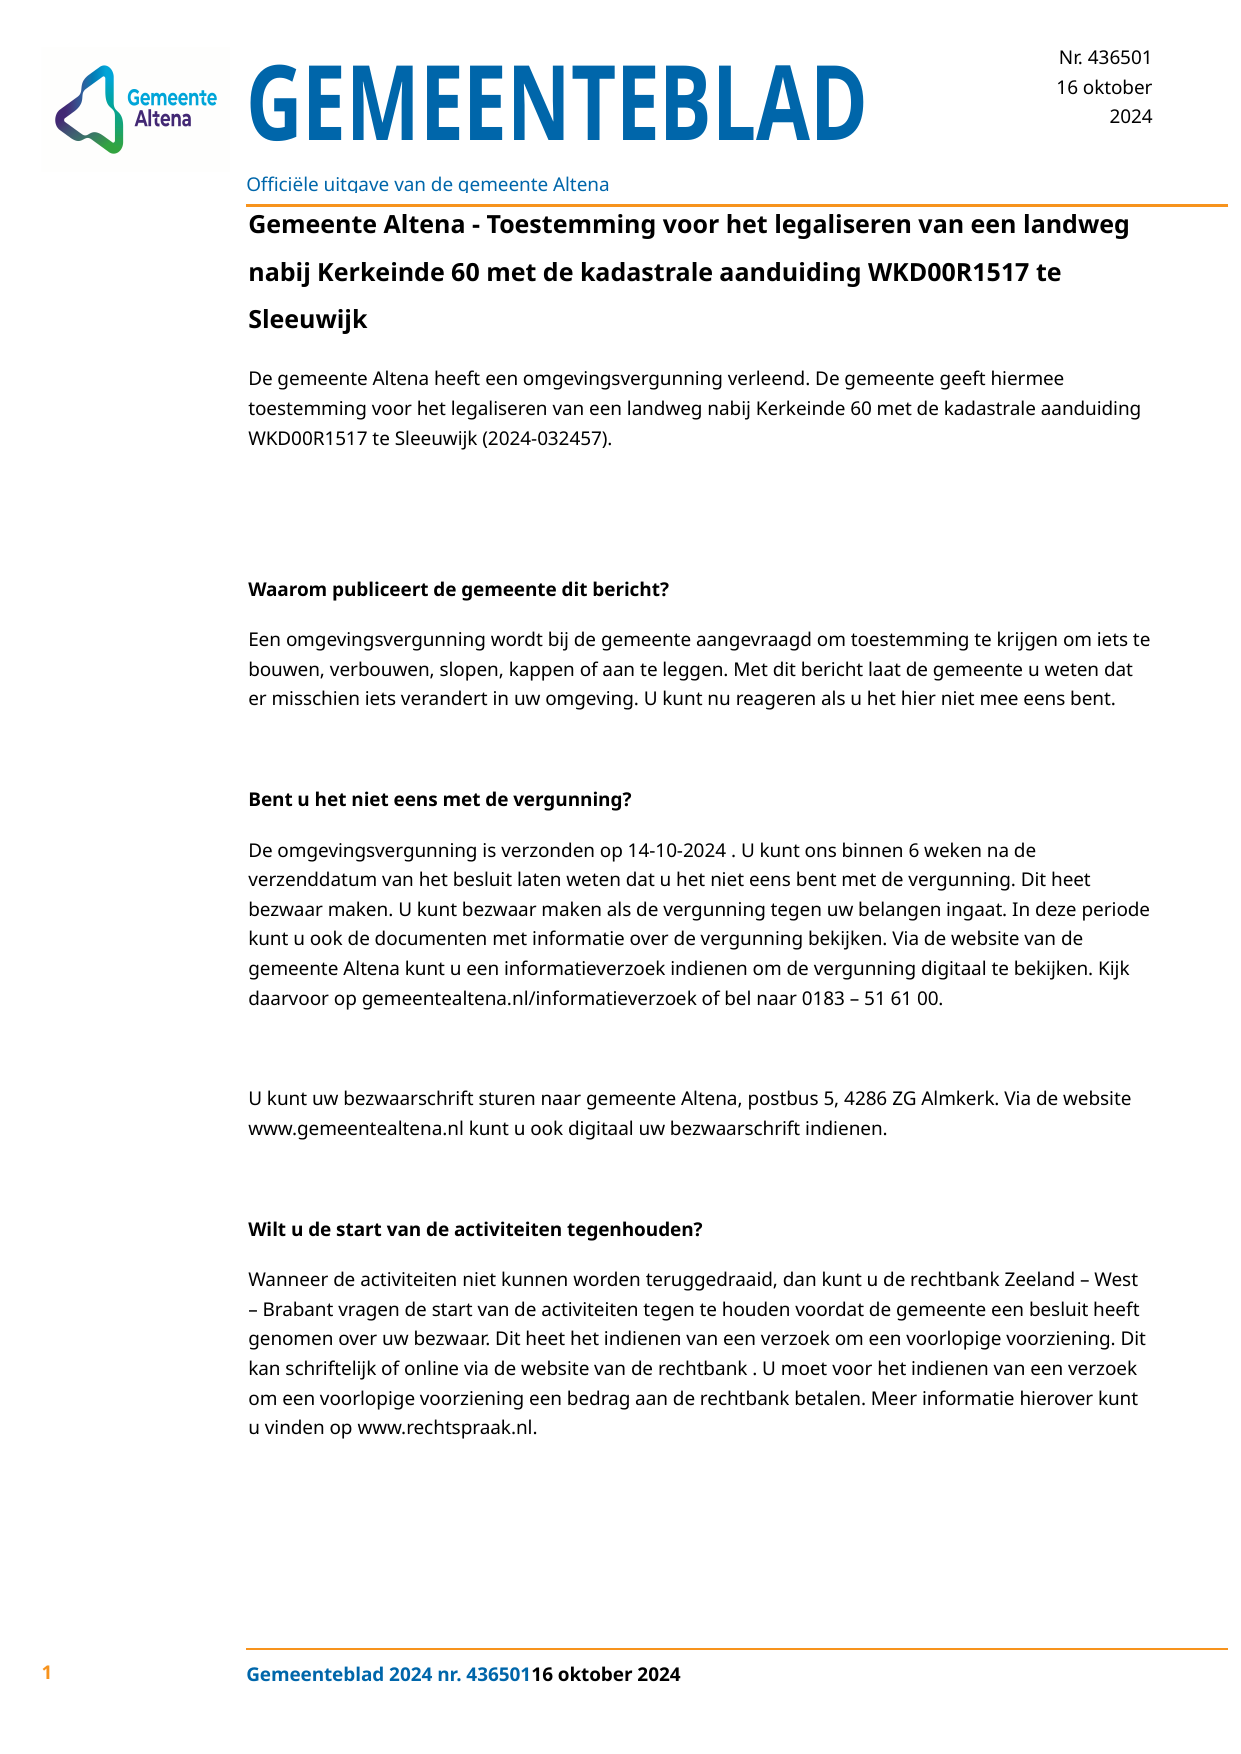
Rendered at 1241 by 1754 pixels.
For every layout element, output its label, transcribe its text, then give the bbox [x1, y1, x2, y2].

text De gemeente Altena heeft een omgevingsvergunning verleend. De gemeente geeft hiermee toestemming voor het legaliseren van een landweg nabij Kerkeinde 60 met de kadastrale aanduiding WKD00R1517 te Sleeuwijk (2024-032457). [248, 366, 1152, 450]
text Wilt u de start van de activiteiten tegenhouden? [248, 1216, 1152, 1242]
text U kunt uw bezwaarschrift sturen naar gemeente Altena, postbus 5, 4286 ZG Almkerk. Via de website www.gemeentealtena.nl kunt u ook digitaal uw bezwaarschrift indienen. [248, 1086, 1152, 1141]
text Wanneer de activiteiten niet kunnen worden teruggedraaid, dan kunt u de rechtbank Zeeland – West – Brabant vragen de start van de activiteiten tegen te houden voordat de gemeente een besluit heeft genomen over uw bezwaar. Dit heet het indienen van een verzoek om een voorlopige voorziening. Dit kan schriftelijk of online via de website van de rechtbank . U moet voor het indienen van een verzoek om een voorlopige voorziening een bedrag aan de rechtbank betalen. Meer informatie hierover kunt u vinden op www.rechtspraak.nl. [248, 1266, 1152, 1440]
picture [41, 47, 231, 172]
text Een omgevingsvergunning wordt bij de gemeente aangevraagd om toestemming te krijgen om iets te bouwen, verbouwen, slopen, kappen of aan te leggen. Met dit bericht laat de gemeente u weten dat er misschien iets verandert in uw omgeving. U kunt nu reageren als u het hier niet mee eens bent. [248, 626, 1152, 711]
text De omgevingsvergunning is verzonden op 14-10-2024 . U kunt ons binnen 6 weken na de verzenddatum van het besluit laten weten dat u het niet eens bent met de vergunning. Dit heet bezwaar maken. U kunt bezwaar maken als de vergunning tegen uw belangen ingaat. In deze periode kunt u ook de documenten met informatie over de vergunning bekijken. Via de website van de gemeente Altena kunt u een informatieverzoek indienen om de vergunning digitaal te bekijken. Kijk daarvoor op gemeentealtena.nl/informatieverzoek of bel naar 0183 – 51 61 00. [248, 837, 1152, 1010]
text Gemeente Altena - Toestemming voor het legaliseren van een landweg nabij Kerkeinde 60 met de kadastrale aanduiding WKD00R1517 te Sleeuwijk [248, 207, 1152, 336]
text Waarom publiceert de gemeente dit bericht? [248, 576, 1152, 602]
text Bent u het niet eens met de vergunning? [248, 786, 1152, 812]
